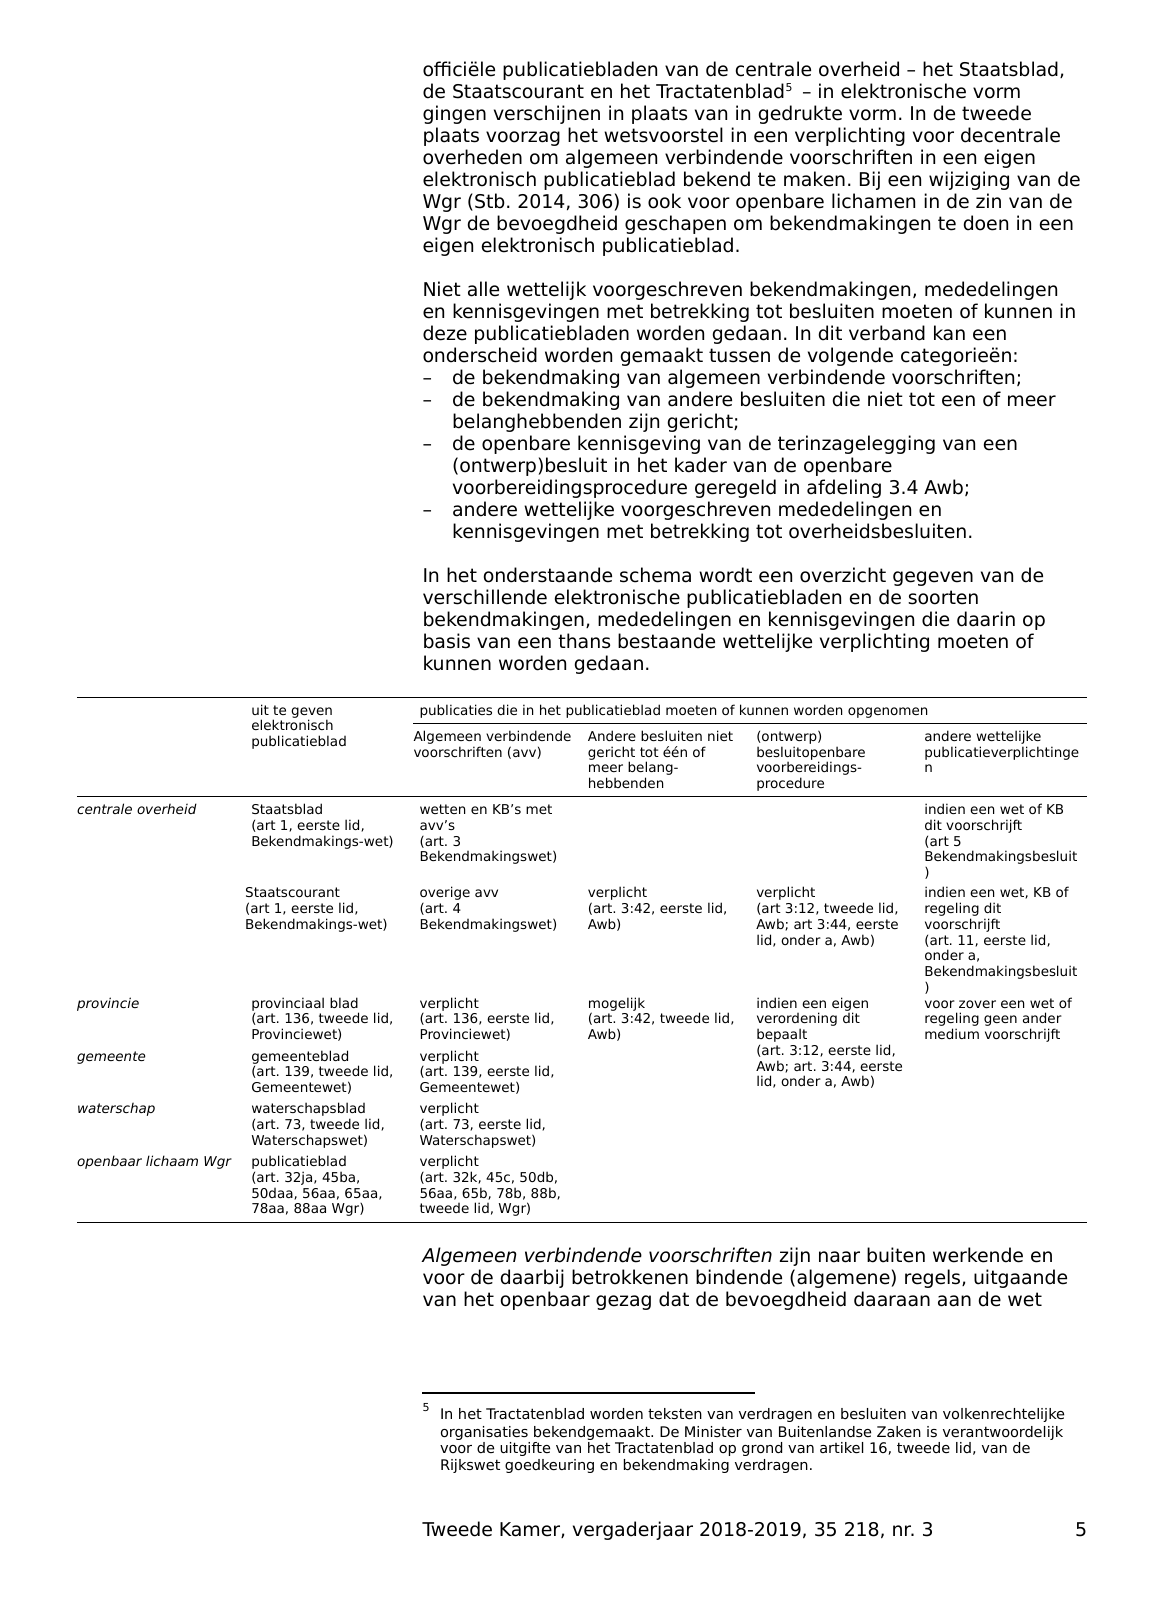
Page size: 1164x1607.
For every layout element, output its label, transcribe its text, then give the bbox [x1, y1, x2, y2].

table_cell provinciaal blad (art. 136, tweede lid, Provinciewet) [245, 995, 413, 1047]
table_cell verplicht (art. 3:42, eerste lid, Awb) [582, 881, 750, 995]
table_cell [582, 797, 750, 881]
table_header uit te geven elektronisch publicatieblad [245, 698, 413, 796]
table_header publicaties die in het publicatieblad moeten of kunnen worden opgenomen [413, 698, 1087, 723]
table_cell indien een wet of KB dit voorschrijft (art 5 Bekendmakingsbesluit) [918, 797, 1087, 881]
table_cell verplicht (art 3:12, tweede lid, Awb; art 3:44, eerste lid, onder a, Awb) [750, 881, 918, 995]
table_cell publicatieblad (art. 32ja, 45ba, 50daa, 56aa, 65aa, 78aa, 88aa Wgr) [245, 1153, 413, 1222]
table_cell provincie [77, 995, 245, 1047]
table_cell [750, 797, 918, 881]
table_cell verplicht (art. 73, eerste lid, Waterschapswet) [413, 1100, 582, 1153]
table_cell gemeente [77, 1047, 245, 1100]
table_cell indien een wet, KB of regeling dit voorschrijft (art. 11, eerste lid, onder a, Bekendmakingsbesluit) [918, 881, 1087, 995]
table_cell wetten en KB’s met avv’s (art. 3 Bekendmakingswet) [413, 797, 582, 881]
table_header [77, 698, 245, 796]
text – de bekendmaking van algemeen verbindende voorschriften; [422, 367, 1087, 389]
text In het Tractatenblad worden teksten van verdragen en besluiten van volkenrechtelijke organisaties bekendgemaakt. De Minister van Buitenlandse Zaken is verantwoordelijk voor de uitgifte van het Tractatenblad op grond van artikel 16, tweede lid, van de Rijkswet goedkeuring en bekendmaking verdragen. [422, 1402, 1087, 1474]
table_cell verplicht (art. 139, eerste lid, Gemeentewet) [413, 1047, 582, 1100]
table_cell overige avv (art. 4 Bekendmakingswet) [413, 881, 582, 995]
text In het onderstaande schema wordt een overzicht gegeven van de verschillende elektronische publicatiebladen en de soorten bekendmakingen, mededelingen en kennisgevingen die daarin op basis van een thans bestaande wettelijke verplichting moeten of kunnen worden gedaan. [422, 565, 1087, 675]
table_cell (ontwerp) besluitopenbare voorbereidings-procedure [750, 724, 918, 796]
table_cell openbaar lichaam Wgr [77, 1153, 245, 1222]
table_cell waterschapsblad (art. 73, tweede lid, Waterschapswet) [245, 1100, 413, 1153]
table_cell andere wettelijke publicatieverplichtingen [918, 724, 1087, 796]
table_cell centrale overheid [77, 797, 245, 995]
table_cell waterschap [77, 1100, 245, 1153]
text – andere wettelijke voorgeschreven mededelingen en kennisgevingen met betrekking tot overheidsbesluiten. [422, 499, 1087, 543]
table_cell Algemeen verbindende voorschriften (avv) [413, 724, 582, 796]
table_cell verplicht (art. 32k, 45c, 50db, 56aa, 65b, 78b, 88b, tweede lid, Wgr) [413, 1153, 582, 1222]
text Algemeen verbindende voorschriften zijn naar buiten werkende en voor de daarbij betrokkenen bindende (algemene) regels, uitgaande van het openbaar gezag dat de bevoegdheid daaraan aan de wet [422, 1245, 1087, 1311]
table_cell gemeenteblad (art. 139, tweede lid, Gemeentewet) [245, 1047, 413, 1100]
text Niet alle wettelijk voorgeschreven bekendmakingen, mededelingen en kennisgevingen met betrekking tot besluiten moeten of kunnen in deze publicatiebladen worden gedaan. In dit verband kan een onderscheid worden gemaakt tussen de volgende categorieën: [422, 279, 1087, 367]
text officiële publicatiebladen van de centrale overheid – het Staatsblad, de Staatscourant en het Tractatenblad – in elektronische vorm gingen verschijnen in plaats van in gedrukte vorm. In de tweede plaats voorzag het wetsvoorstel in een verplichting voor decentrale overheden om algemeen verbindende voorschriften in een eigen elektronisch publicatieblad bekend te maken. Bij een wijziging van de Wgr (Stb. 2014, 306) is ook voor openbare lichamen in de zin van de Wgr de bevoegdheid geschapen om bekendmakingen te doen in een eigen elektronisch publicatieblad. [422, 59, 1087, 257]
table_cell indien een eigen verordening dit bepaalt (art. 3:12, eerste lid, Awb; art. 3:44, eerste lid, onder a, Awb) [750, 995, 918, 1222]
text – de openbare kennisgeving van de terinzagelegging van een (ontwerp)besluit in het kader van de openbare voorbereidingsprocedure geregeld in afdeling 3.4 Awb; [422, 433, 1087, 499]
table_cell Staatscourant (art 1, eerste lid, Bekendmakings-wet) [245, 881, 413, 995]
table_cell Andere besluiten niet gericht tot één of meer belang-hebbenden [582, 724, 750, 796]
table_cell voor zover een wet of regeling geen ander medium voorschrijft [918, 995, 1087, 1222]
text – de bekendmaking van andere besluiten die niet tot een of meer belanghebbenden zijn gericht; [422, 389, 1087, 433]
table_cell mogelijk (art. 3:42, tweede lid, Awb) [582, 995, 750, 1222]
table_cell verplicht (art. 136, eerste lid, Provinciewet) [413, 995, 582, 1047]
table_cell Staatsblad (art 1, eerste lid, Bekendmakings-wet) [245, 797, 413, 881]
